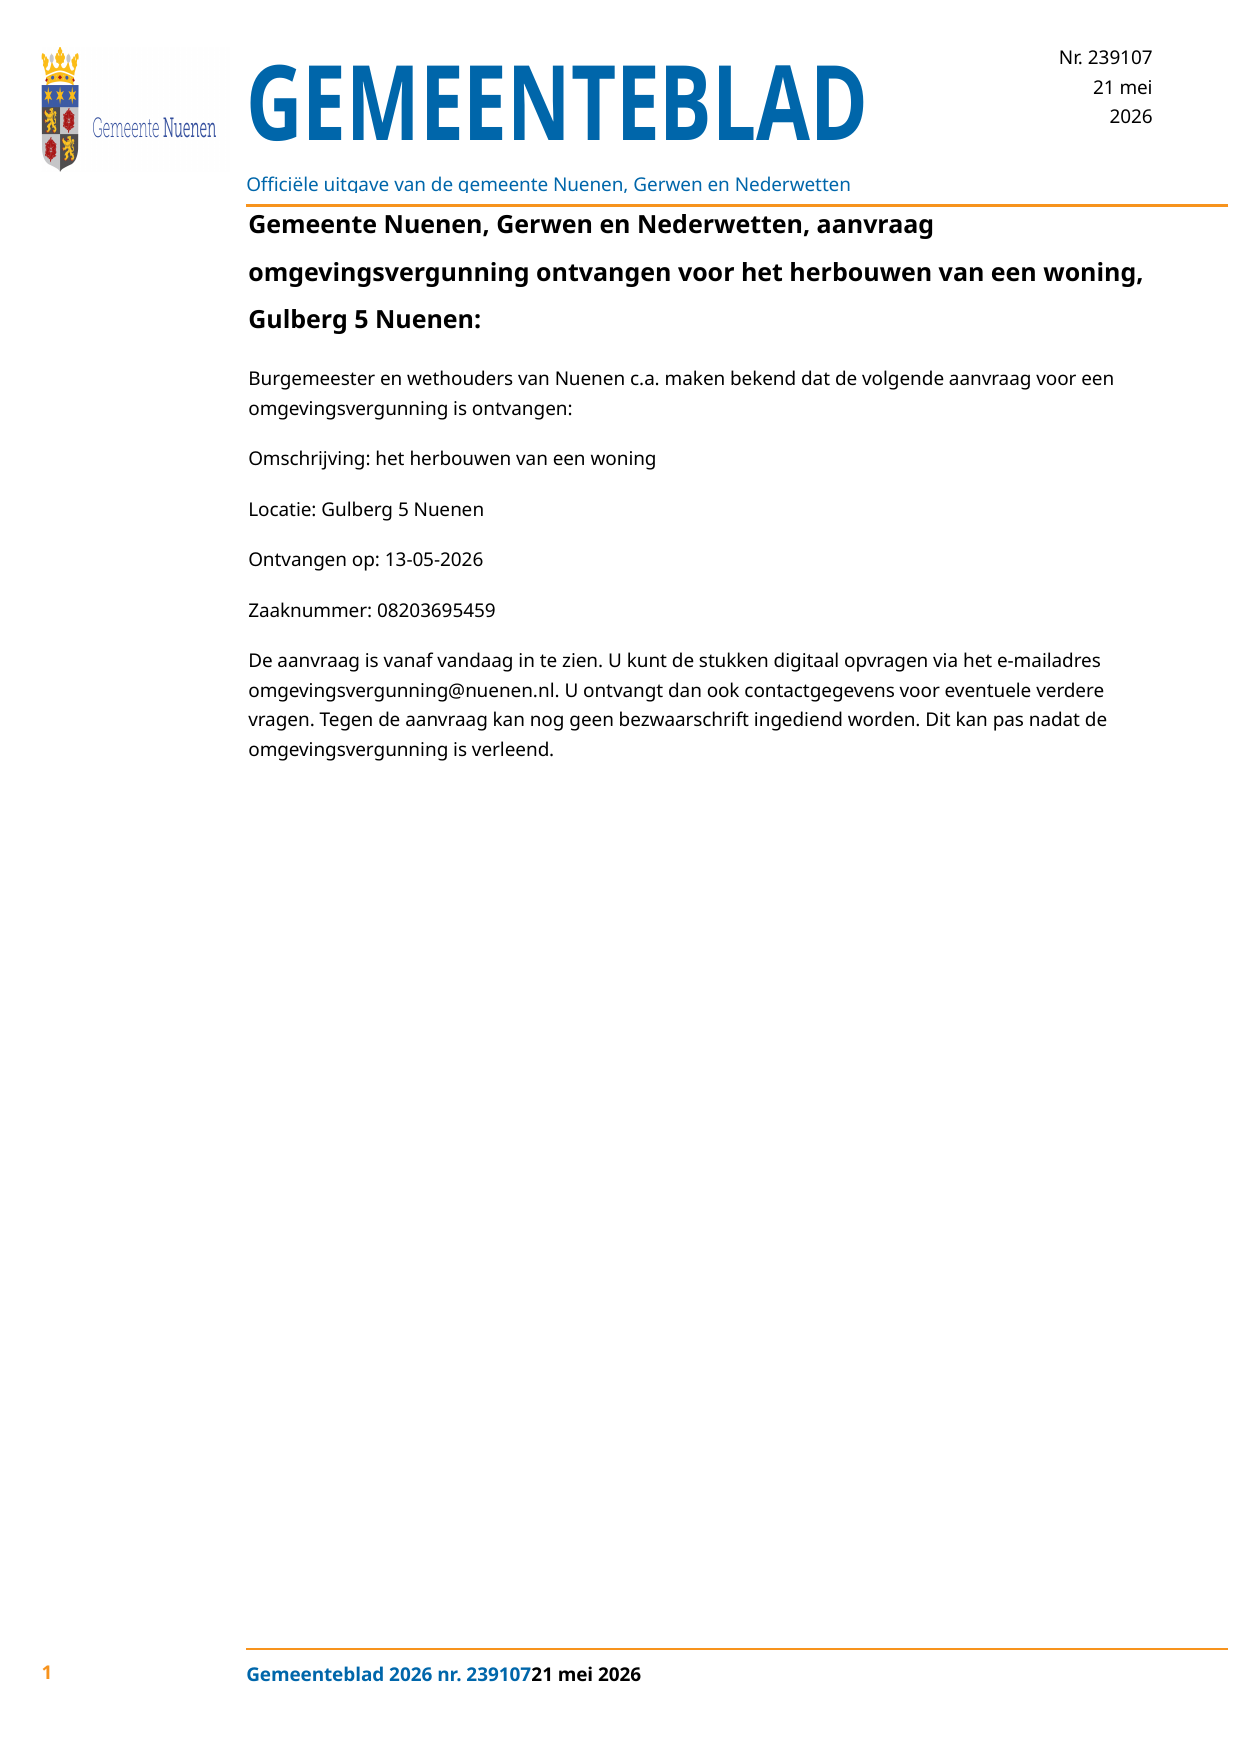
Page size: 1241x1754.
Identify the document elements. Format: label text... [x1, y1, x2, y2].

text Zaaknummer: 08203695459 [248, 597, 1152, 622]
text Omschrijving: het herbouwen van een woning [248, 446, 1152, 471]
text De aanvraag is vanaf vandaag in te zien. U kunt de stukken digitaal opvragen via het e-mailadres omgevingsvergunning@nuenen.nl. U ontvangt dan ook contactgegevens voor eventuele verdere vragen. Tegen de aanvraag kan nog geen bezwaarschrift ingediend worden. Dit kan pas nadat de omgevingsvergunning is verleend. [248, 647, 1152, 762]
text Gemeente Nuenen, Gerwen en Nederwetten, aanvraag omgevingsvergunning ontvangen voor het herbouwen van een woning, Gulberg 5 Nuenen: [248, 207, 1152, 336]
text Locatie: Gulberg 5 Nuenen [248, 496, 1152, 522]
text Ontvangen op: 13-05-2026 [248, 546, 1152, 572]
picture [41, 47, 231, 172]
text Burgemeester en wethouders van Nuenen c.a. maken bekend dat de volgende aanvraag voor een omgevingsvergunning is ontvangen: [248, 366, 1152, 421]
